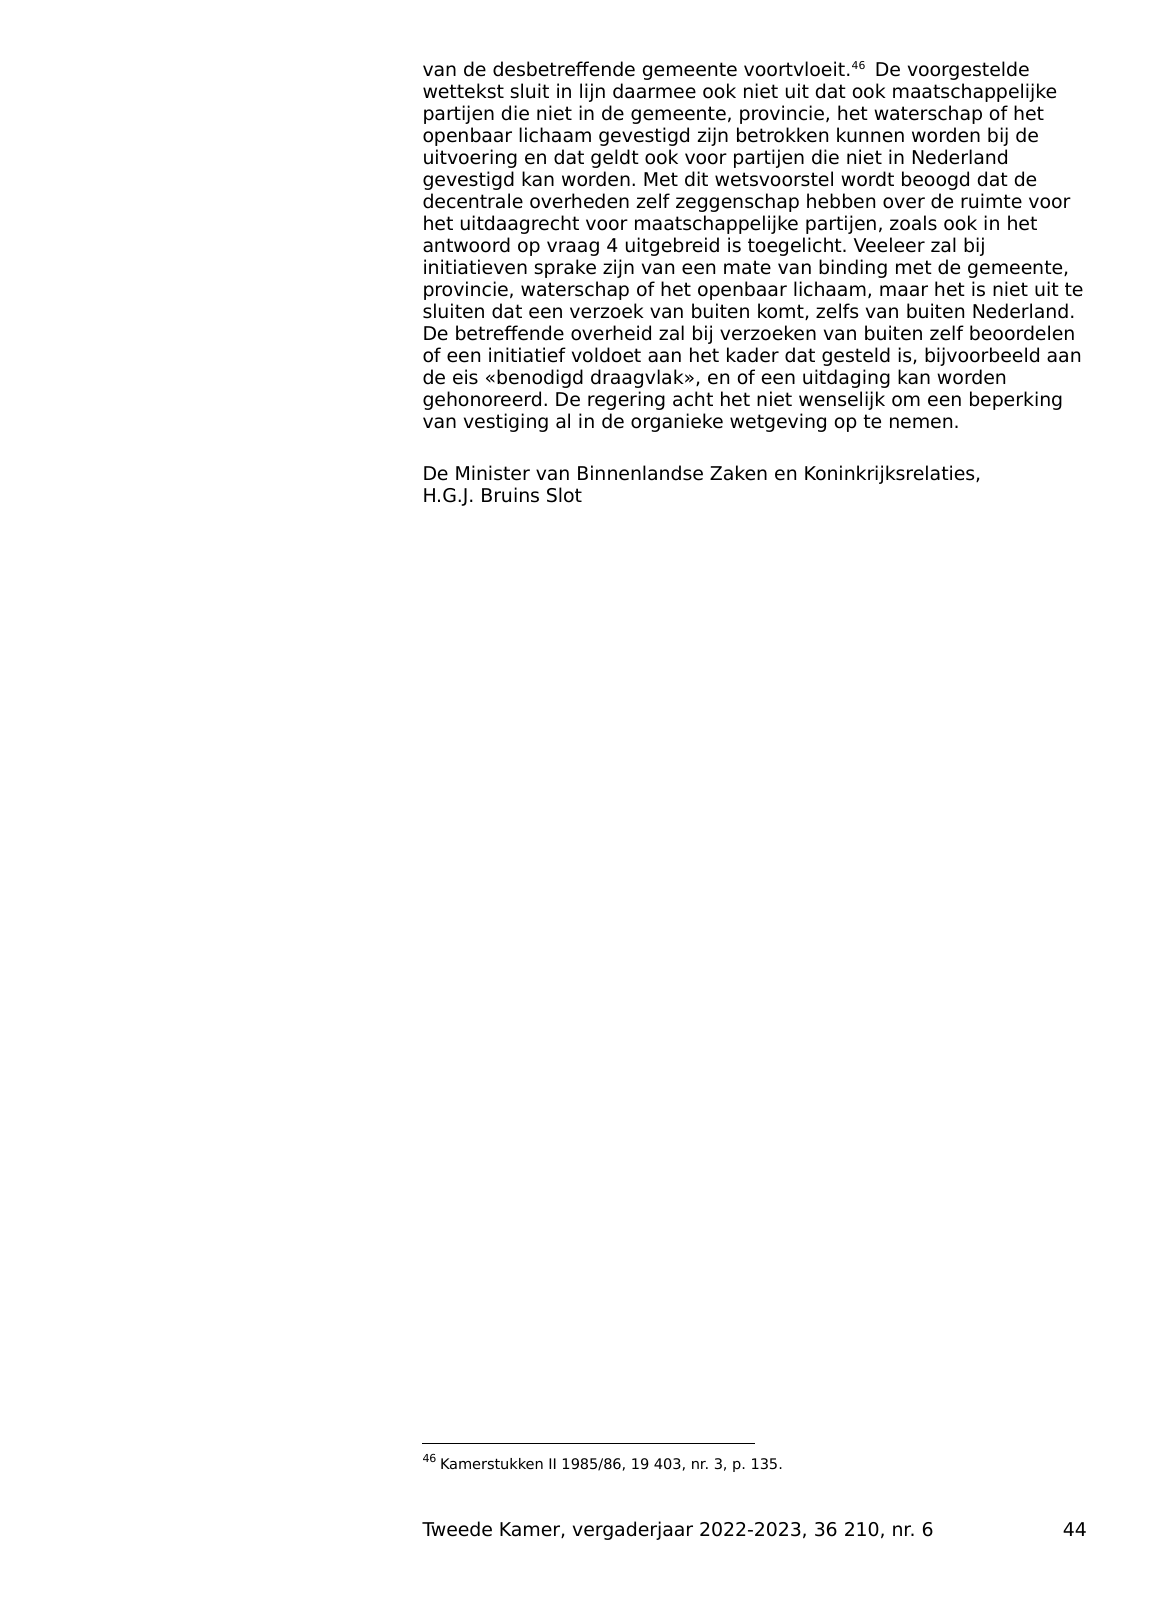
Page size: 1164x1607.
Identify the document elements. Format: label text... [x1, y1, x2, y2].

text Kamerstukken II 1985/86, 19 403, nr. 3, p. 135. [422, 1452, 1087, 1474]
text De Minister van Binnenlandse Zaken en Koninkrijksrelaties, H.G.J. Bruins Slot [422, 463, 1087, 507]
text van de desbetreffende gemeente voortvloeit. De voorgestelde wettekst sluit in lijn daarmee ook niet uit dat ook maatschappelijke partijen die niet in de gemeente, provincie, het waterschap of het openbaar lichaam gevestigd zijn betrokken kunnen worden bij de uitvoering en dat geldt ook voor partijen die niet in Nederland gevestigd kan worden. Met dit wetsvoorstel wordt beoogd dat de decentrale overheden zelf zeggenschap hebben over de ruimte voor het uitdaagrecht voor maatschappelijke partijen, zoals ook in het antwoord op vraag 4 uitgebreid is toegelicht. Veeleer zal bij initiatieven sprake zijn van een mate van binding met de gemeente, provincie, waterschap of het openbaar lichaam, maar het is niet uit te sluiten dat een verzoek van buiten komt, zelfs van buiten Nederland. De betreffende overheid zal bij verzoeken van buiten zelf beoordelen of een initiatief voldoet aan het kader dat gesteld is, bijvoorbeeld aan de eis «benodigd draagvlak», en of een uitdaging kan worden gehonoreerd. De regering acht het niet wenselijk om een beperking van vestiging al in de organieke wetgeving op te nemen. [422, 59, 1087, 433]
